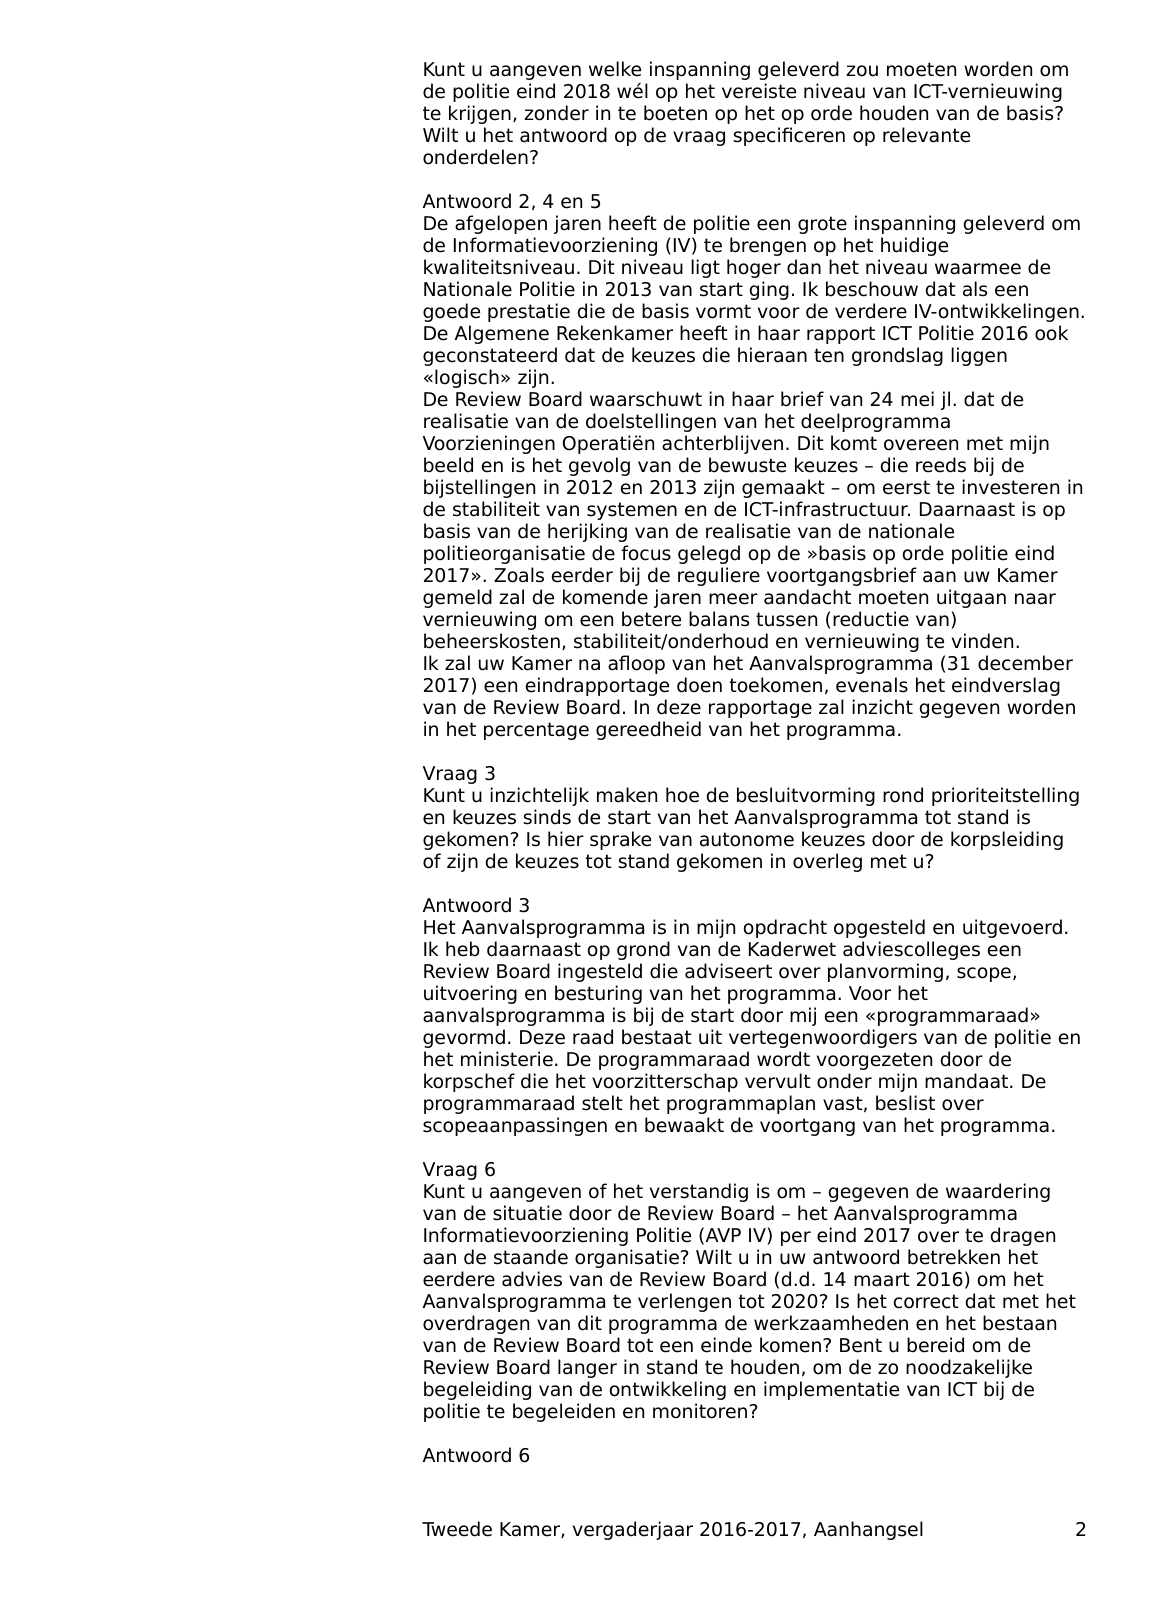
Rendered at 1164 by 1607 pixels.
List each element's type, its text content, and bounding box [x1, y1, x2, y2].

text Antwoord 3 [422, 895, 1087, 917]
text Kunt u aangeven of het verstandig is om – gegeven de waardering van de situatie door de Review Board – het Aanvalsprogramma Informatievoorziening Politie (AVP IV) per eind 2017 over te dragen aan de staande organisatie? Wilt u in uw antwoord betrekken het eerdere advies van de Review Board (d.d. 14 maart 2016) om het Aanvalsprogramma te verlengen tot 2020? Is het correct dat met het overdragen van dit programma de werkzaamheden en het bestaan van de Review Board tot een einde komen? Bent u bereid om de Review Board langer in stand te houden, om de zo noodzakelijke begeleiding van de ontwikkeling en implementatie van ICT bij de politie te begeleiden en monitoren? [422, 1181, 1087, 1423]
text De afgelopen jaren heeft de politie een grote inspanning geleverd om de Informatievoorziening (IV) te brengen op het huidige kwaliteitsniveau. Dit niveau ligt hoger dan het niveau waarmee de Nationale Politie in 2013 van start ging. Ik beschouw dat als een goede prestatie die de basis vormt voor de verdere IV-ontwikkelingen. De Algemene Rekenkamer heeft in haar rapport ICT Politie 2016 ook geconstateerd dat de keuzes die hieraan ten grondslag liggen «logisch» zijn. [422, 213, 1087, 389]
text Vraag 3 [422, 763, 1087, 785]
text Vraag 6 [422, 1159, 1087, 1181]
text Het Aanvalsprogramma is in mijn opdracht opgesteld en uitgevoerd. Ik heb daarnaast op grond van de Kaderwet adviescolleges een Review Board ingesteld die adviseert over planvorming, scope, uitvoering en besturing van het programma. Voor het aanvalsprogramma is bij de start door mij een «programmaraad» gevormd. Deze raad bestaat uit vertegenwoordigers van de politie en het ministerie. De programmaraad wordt voorgezeten door de korpschef die het voorzitterschap vervult onder mijn mandaat. De programmaraad stelt het programmaplan vast, beslist over scopeaanpassingen en bewaakt de voortgang van het programma. [422, 917, 1087, 1137]
text Kunt u inzichtelijk maken hoe de besluitvorming rond prioriteitstelling en keuzes sinds de start van het Aanvalsprogramma tot stand is gekomen? Is hier sprake van autonome keuzes door de korpsleiding of zijn de keuzes tot stand gekomen in overleg met u? [422, 785, 1087, 873]
text Ik zal uw Kamer na afloop van het Aanvalsprogramma (31 december 2017) een eindrapportage doen toekomen, evenals het eindverslag van de Review Board. In deze rapportage zal inzicht gegeven worden in het percentage gereedheid van het programma. [422, 653, 1087, 741]
text Antwoord 6 [422, 1445, 1087, 1467]
text De Review Board waarschuwt in haar brief van 24 mei jl. dat de realisatie van de doelstellingen van het deelprogramma Voorzieningen Operatiën achterblijven. Dit komt overeen met mijn beeld en is het gevolg van de bewuste keuzes – die reeds bij de bijstellingen in 2012 en 2013 zijn gemaakt – om eerst te investeren in de stabiliteit van systemen en de ICT-infrastructuur. Daarnaast is op basis van de herijking van de realisatie van de nationale politieorganisatie de focus gelegd op de »basis op orde politie eind 2017». Zoals eerder bij de reguliere voortgangsbrief aan uw Kamer gemeld zal de komende jaren meer aandacht moeten uitgaan naar vernieuwing om een betere balans tussen (reductie van) beheerskosten, stabiliteit/onderhoud en vernieuwing te vinden. [422, 389, 1087, 653]
text Antwoord 2, 4 en 5 [422, 191, 1087, 213]
text Kunt u aangeven welke inspanning geleverd zou moeten worden om de politie eind 2018 wél op het vereiste niveau van ICT-vernieuwing te krijgen, zonder in te boeten op het op orde houden van de basis? Wilt u het antwoord op de vraag specificeren op relevante onderdelen? [422, 59, 1087, 169]
